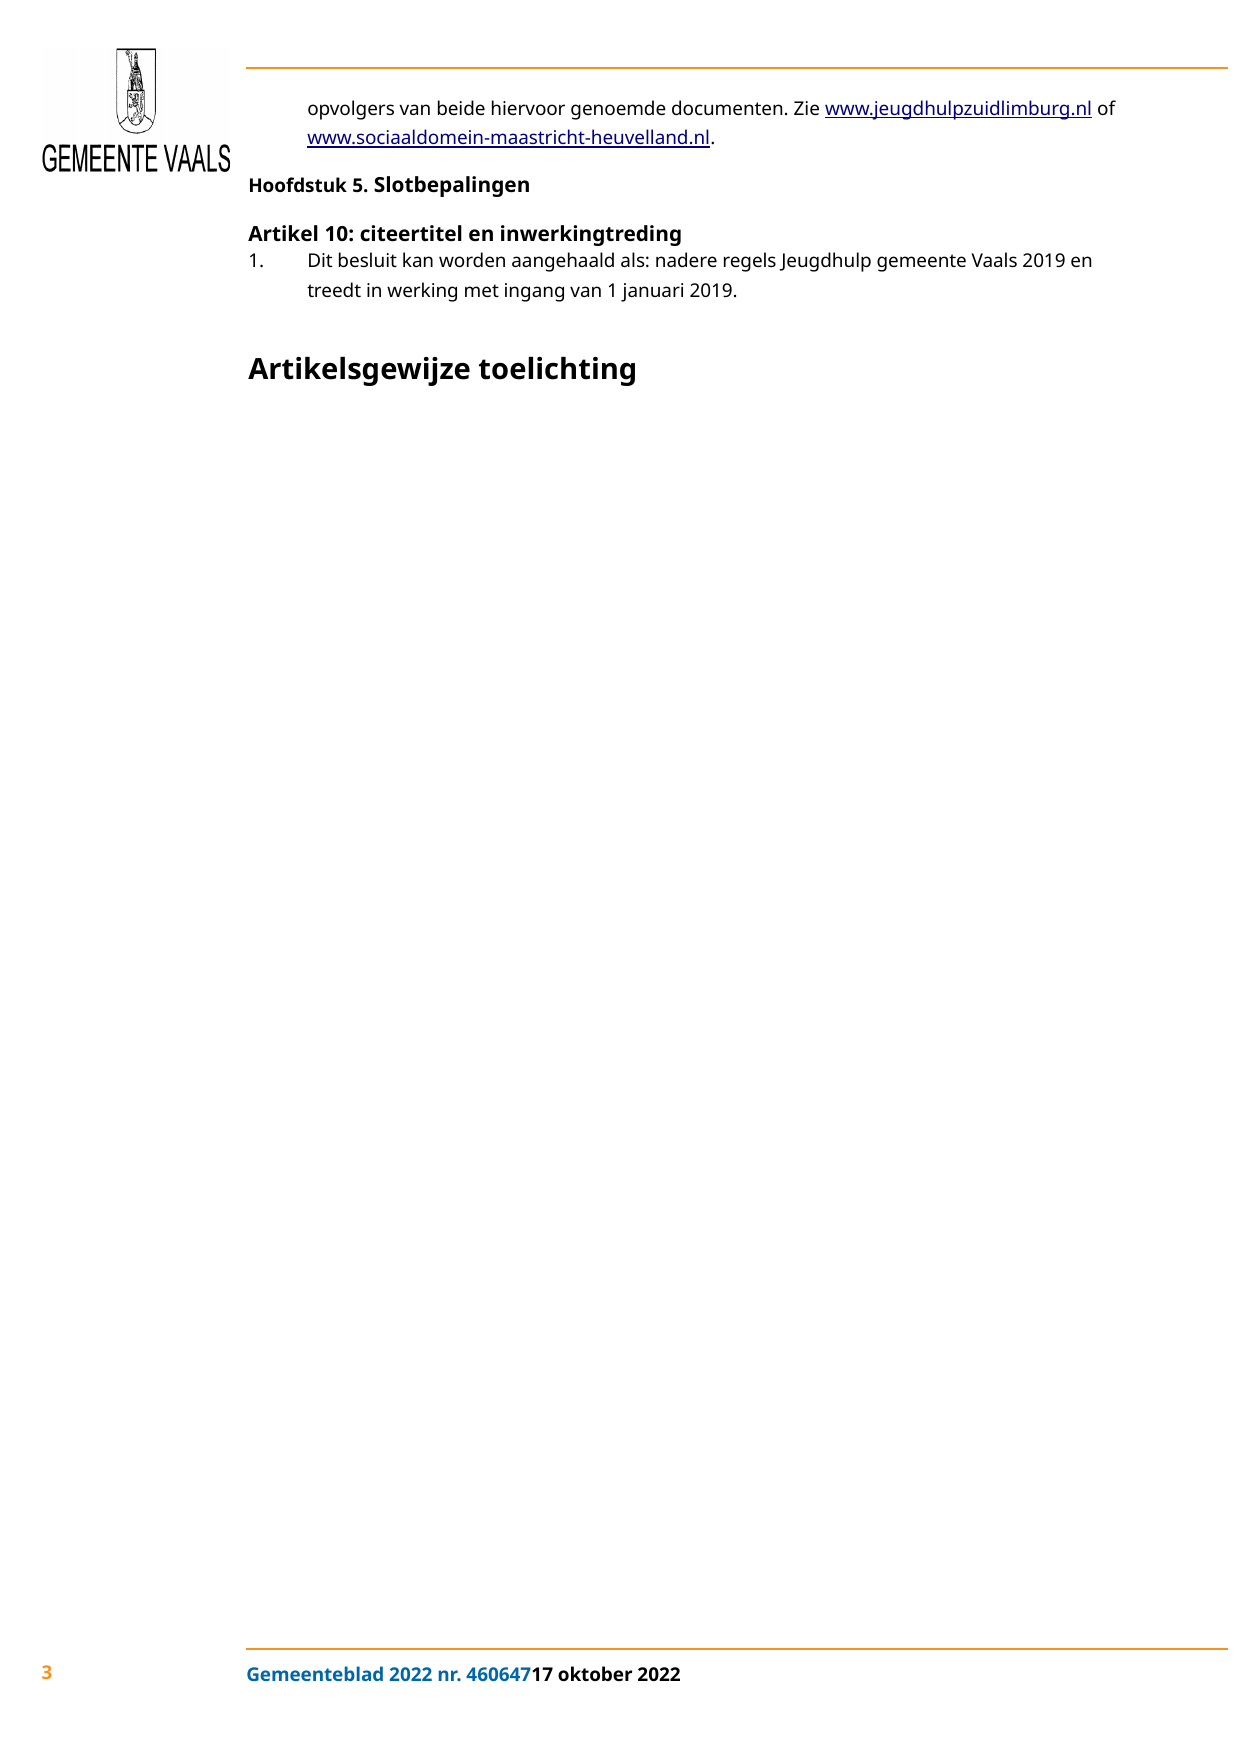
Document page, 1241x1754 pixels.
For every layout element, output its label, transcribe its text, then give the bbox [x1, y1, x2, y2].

picture [41, 47, 231, 172]
list Dit besluit kan worden aangehaald als: nadere regels Jeugdhulp gemeente Vaals 2019 en treedt in werking met ingang van 1 januari 2019. [248, 248, 1152, 303]
text Artikelsgewijze toelichting [248, 349, 1152, 388]
text Hoofdstuk 5. Slotbepalingen [248, 170, 1152, 198]
list opvolgers van beide hiervoor genoemde documenten. Zie www.jeugdhulpzuidlimburg.nl of www.sociaaldomein-maastricht-heuvelland.nl. [248, 95, 1152, 150]
text Artikel 10: citeertitel en inwerkingtreding [248, 219, 1152, 248]
